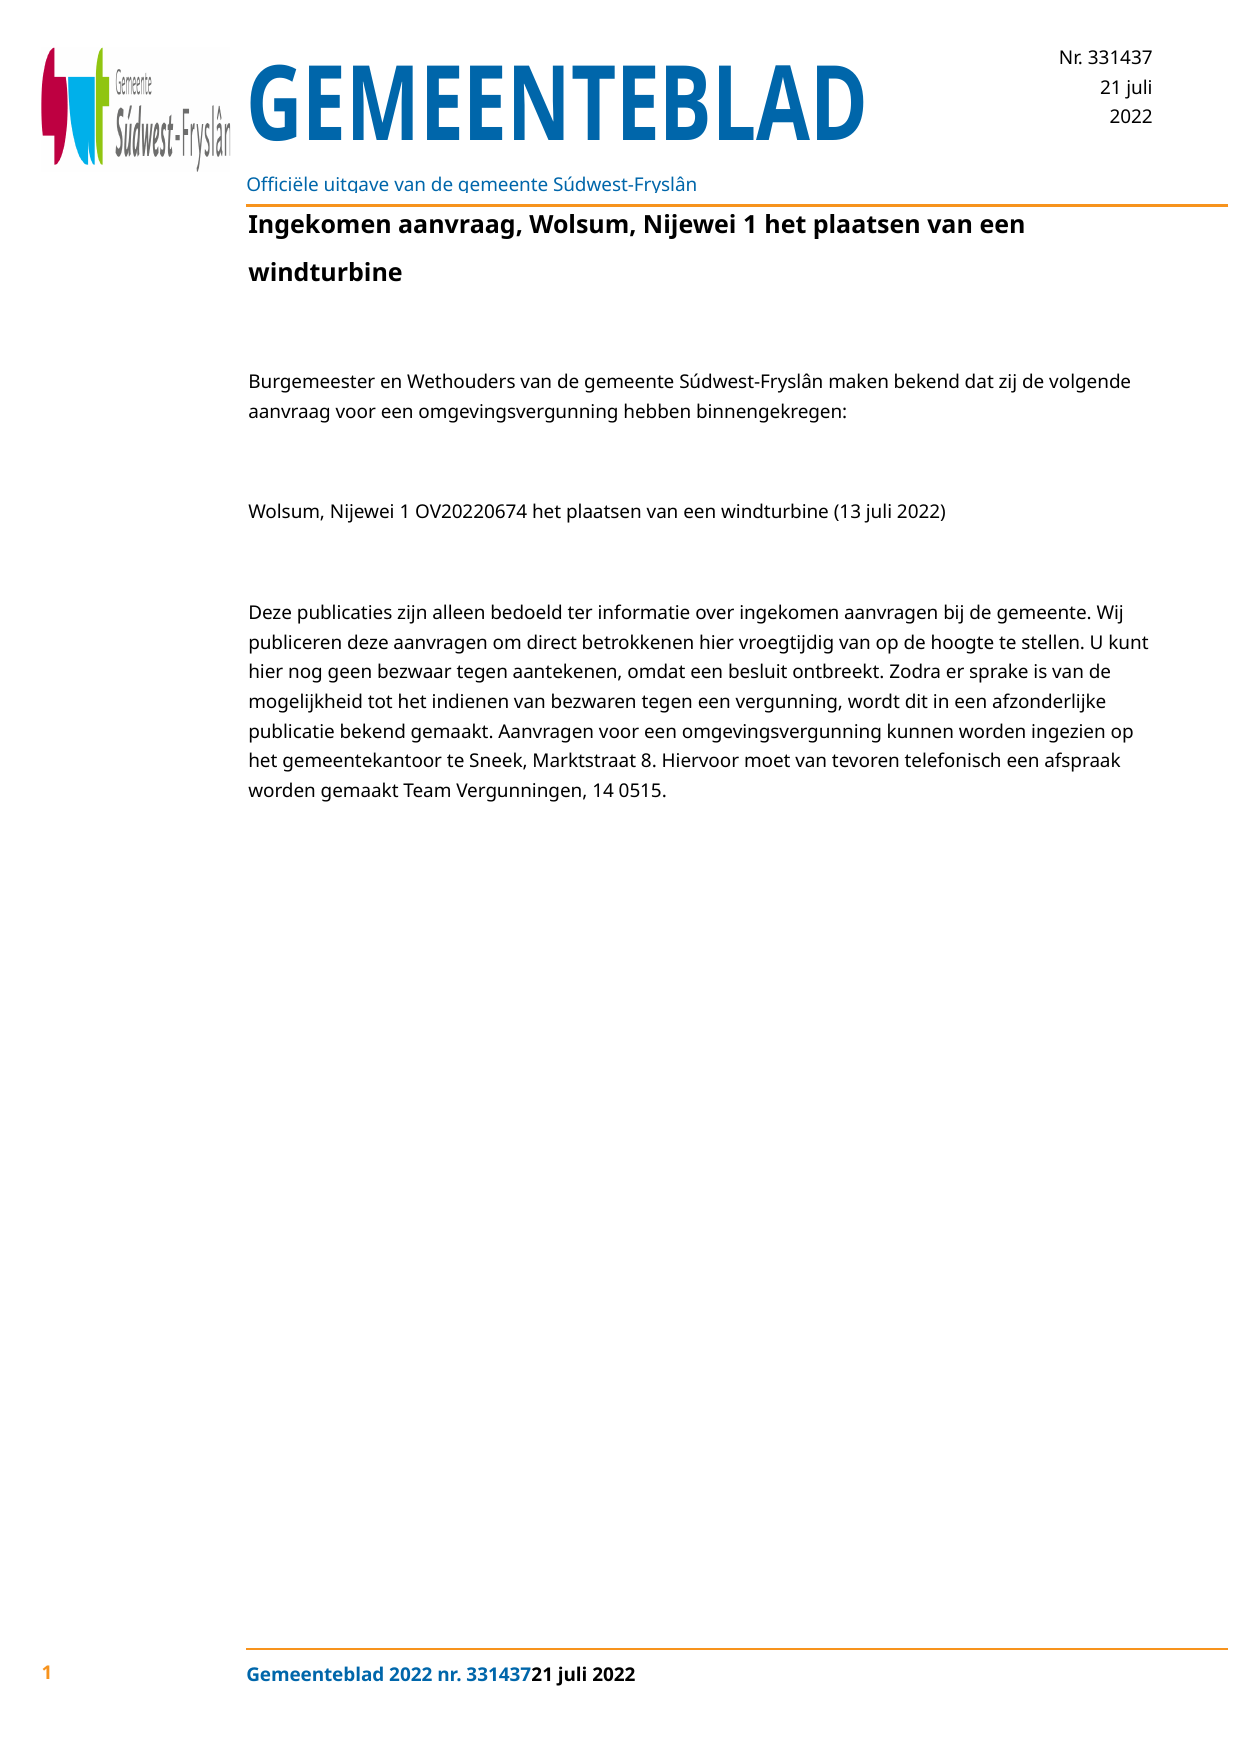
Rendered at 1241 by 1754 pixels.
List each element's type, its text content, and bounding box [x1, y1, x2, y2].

text Deze publicaties zijn alleen bedoeld ter informatie over ingekomen aanvragen bij de gemeente. Wij publiceren deze aanvragen om direct betrokkenen hier vroegtijdig van op de hoogte te stellen. U kunt hier nog geen bezwaar tegen aantekenen, omdat een besluit ontbreekt. Zodra er sprake is van de mogelijkheid tot het indienen van bezwaren tegen een vergunning, wordt dit in een afzonderlijke publicatie bekend gemaakt. Aanvragen voor een omgevingsvergunning kunnen worden ingezien op het gemeentekantoor te Sneek, Marktstraat 8. Hiervoor moet van tevoren telefonisch een afspraak worden gemaakt Team Vergunningen, 14 0515. [248, 599, 1152, 803]
picture [41, 47, 231, 172]
text Burgemeester en Wethouders van de gemeente Súdwest-Fryslân maken bekend dat zij de volgende aanvraag voor een omgevingsvergunning hebben binnengekregen: [248, 368, 1152, 424]
text Ingekomen aanvraag, Wolsum, Nijewei 1 het plaatsen van een windturbine [248, 207, 1152, 288]
text Wolsum, Nijewei 1 OV20220674 het plaatsen van een windturbine (13 juli 2022) [248, 499, 1152, 524]
